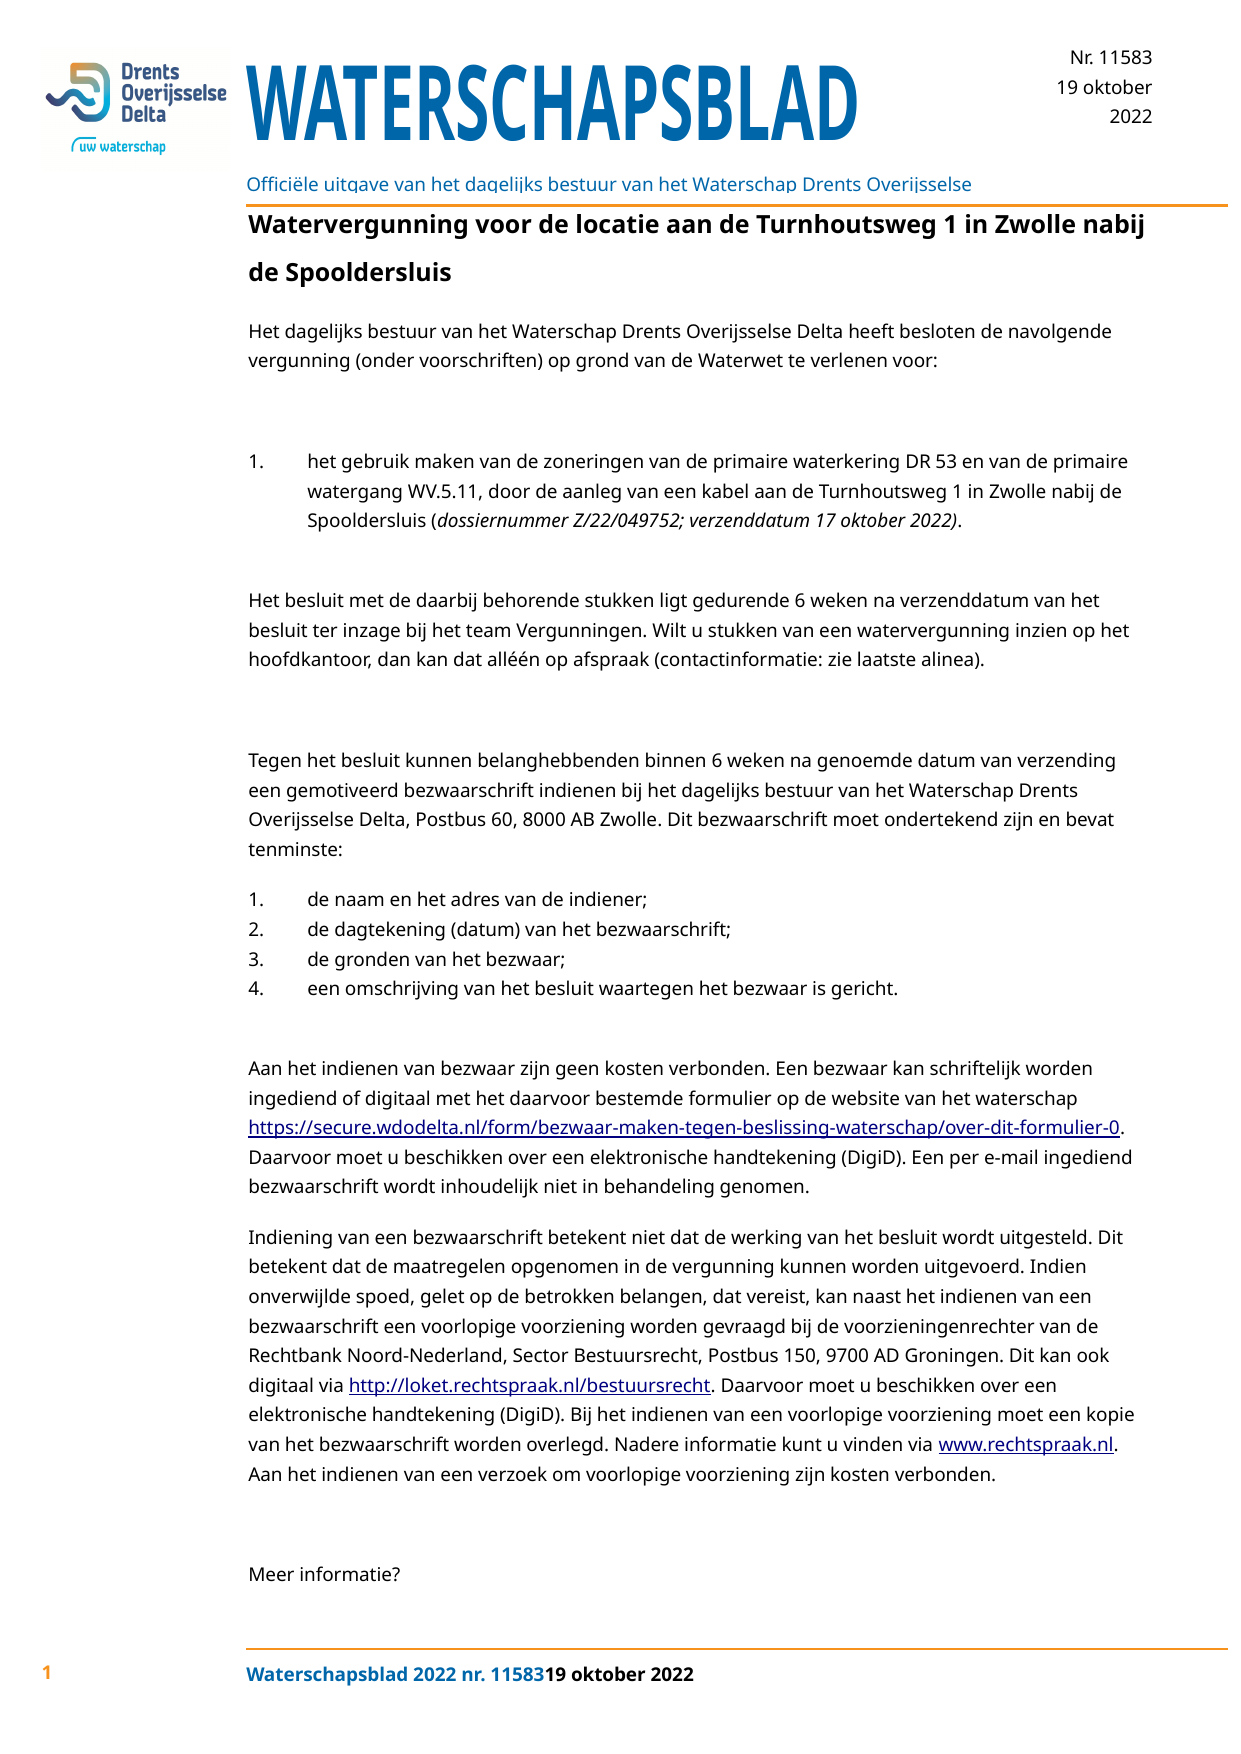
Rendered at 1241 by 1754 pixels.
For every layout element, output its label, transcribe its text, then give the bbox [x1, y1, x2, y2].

list de naam en het adres van de indiener; [248, 887, 1152, 912]
list de gronden van het bezwaar; [248, 946, 1152, 972]
text Tegen het besluit kunnen belanghebbenden binnen 6 weken na genoemde datum van verzending een gemotiveerd bezwaarschrift indienen bij het dagelijks bestuur van het Waterschap Drents Overijsselse Delta, Postbus 60, 8000 AB Zwolle. Dit bezwaarschrift moet ondertekend zijn en bevat tenminste: [248, 747, 1152, 862]
picture [41, 47, 231, 172]
text Het besluit met de daarbij behorende stukken ligt gedurende 6 weken na verzenddatum van het besluit ter inzage bij het team Vergunningen. Wilt u stukken van een watervergunning inzien op het hoofdkantoor, dan kan dat alléén op afspraak (contactinformatie: zie laatste alinea). [248, 587, 1152, 672]
text Aan het indienen van bezwaar zijn geen kosten verbonden. Een bezwaar kan schriftelijk worden ingediend of digitaal met het daarvoor bestemde formulier op de website van het waterschap https://secure.wdodelta.nl/form/bezwaar-maken-tegen-beslissing-waterschap/over-dit-formulier-0. Daarvoor moet u beschikken over een elektronische handtekening (DigiD). Een per e-mail ingediend bezwaarschrift wordt inhoudelijk niet in behandeling genomen. [248, 1055, 1152, 1199]
text Watervergunning voor de locatie aan de Turnhoutsweg 1 in Zwolle nabij de Spooldersluis [248, 207, 1152, 288]
list een omschrijving van het besluit waartegen het bezwaar is gericht. [248, 975, 1152, 1001]
text Het dagelijks bestuur van het Waterschap Drents Overijsselse Delta heeft besloten de navolgende vergunning (onder voorschriften) op grond van de Waterwet te verlenen voor: [248, 318, 1152, 373]
text Indiening van een bezwaarschrift betekent niet dat de werking van het besluit wordt uitgesteld. Dit betekent dat de maatregelen opgenomen in de vergunning kunnen worden uitgevoerd. Indien onverwijlde spoed, gelet op de betrokken belangen, dat vereist, kan naast het indienen van een bezwaarschrift een voorlopige voorziening worden gevraagd bij de voorzieningenrechter van de Rechtbank Noord-Nederland, Sector Bestuursrecht, Postbus 150, 9700 AD Groningen. Dit kan ook digitaal via http://loket.rechtspraak.nl/bestuursrecht. Daarvoor moet u beschikken over een elektronische handtekening (DigiD). Bij het indienen van een voorlopige voorziening moet een kopie van het bezwaarschrift worden overlegd. Nadere informatie kunt u vinden via www.rechtspraak.nl. Aan het indienen van een verzoek om voorlopige voorziening zijn kosten verbonden. [248, 1224, 1152, 1487]
list de dagtekening (datum) van het bezwaarschrift; [248, 916, 1152, 942]
text Meer informatie? [248, 1562, 1152, 1587]
list het gebruik maken van de zoneringen van de primaire waterkering DR 53 en van de primaire watergang WV.5.11, door de aanleg van een kabel aan de Turnhoutsweg 1 in Zwolle nabij de Spooldersluis (dossiernummer Z/22/049752; verzenddatum 17 oktober 2022). [248, 448, 1152, 533]
